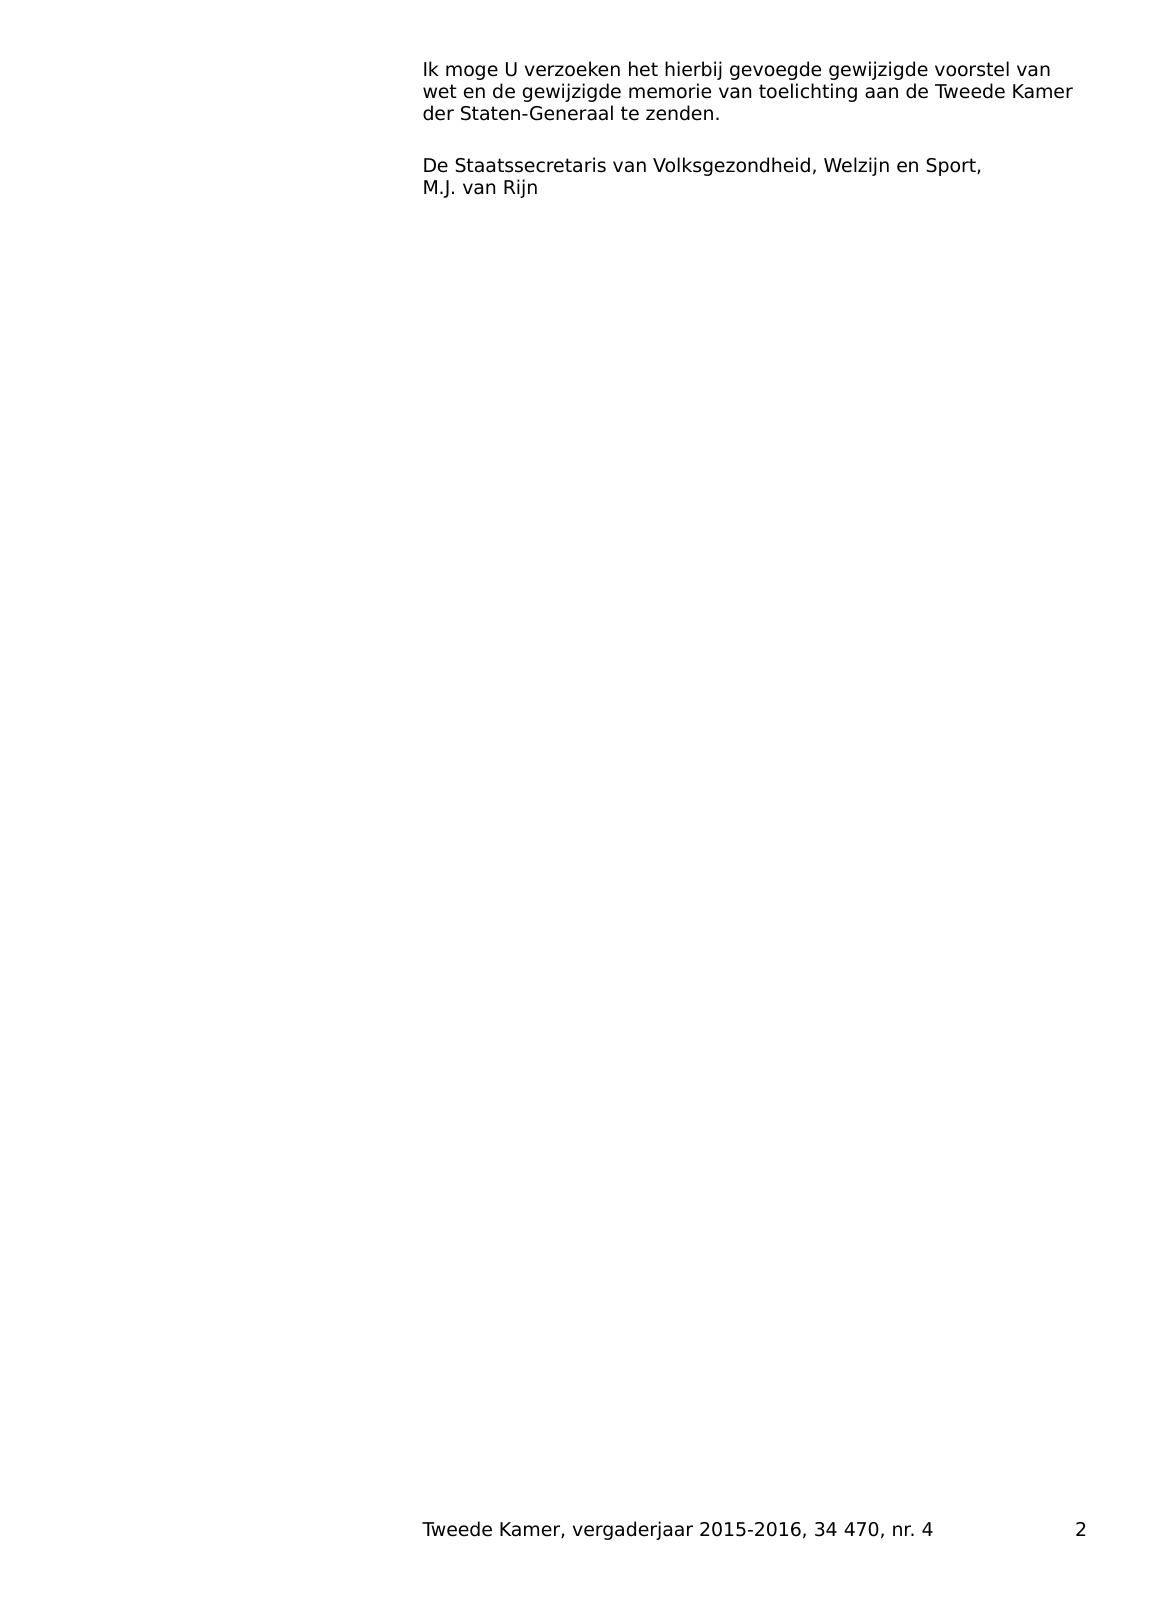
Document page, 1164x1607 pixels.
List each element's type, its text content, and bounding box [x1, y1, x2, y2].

text De Staatssecretaris van Volksgezondheid, Welzijn en Sport, M.J. van Rijn [422, 155, 1087, 199]
text Ik moge U verzoeken het hierbij gevoegde gewijzigde voorstel van wet en de gewijzigde memorie van toelichting aan de Tweede Kamer der Staten-Generaal te zenden. [422, 59, 1087, 125]
